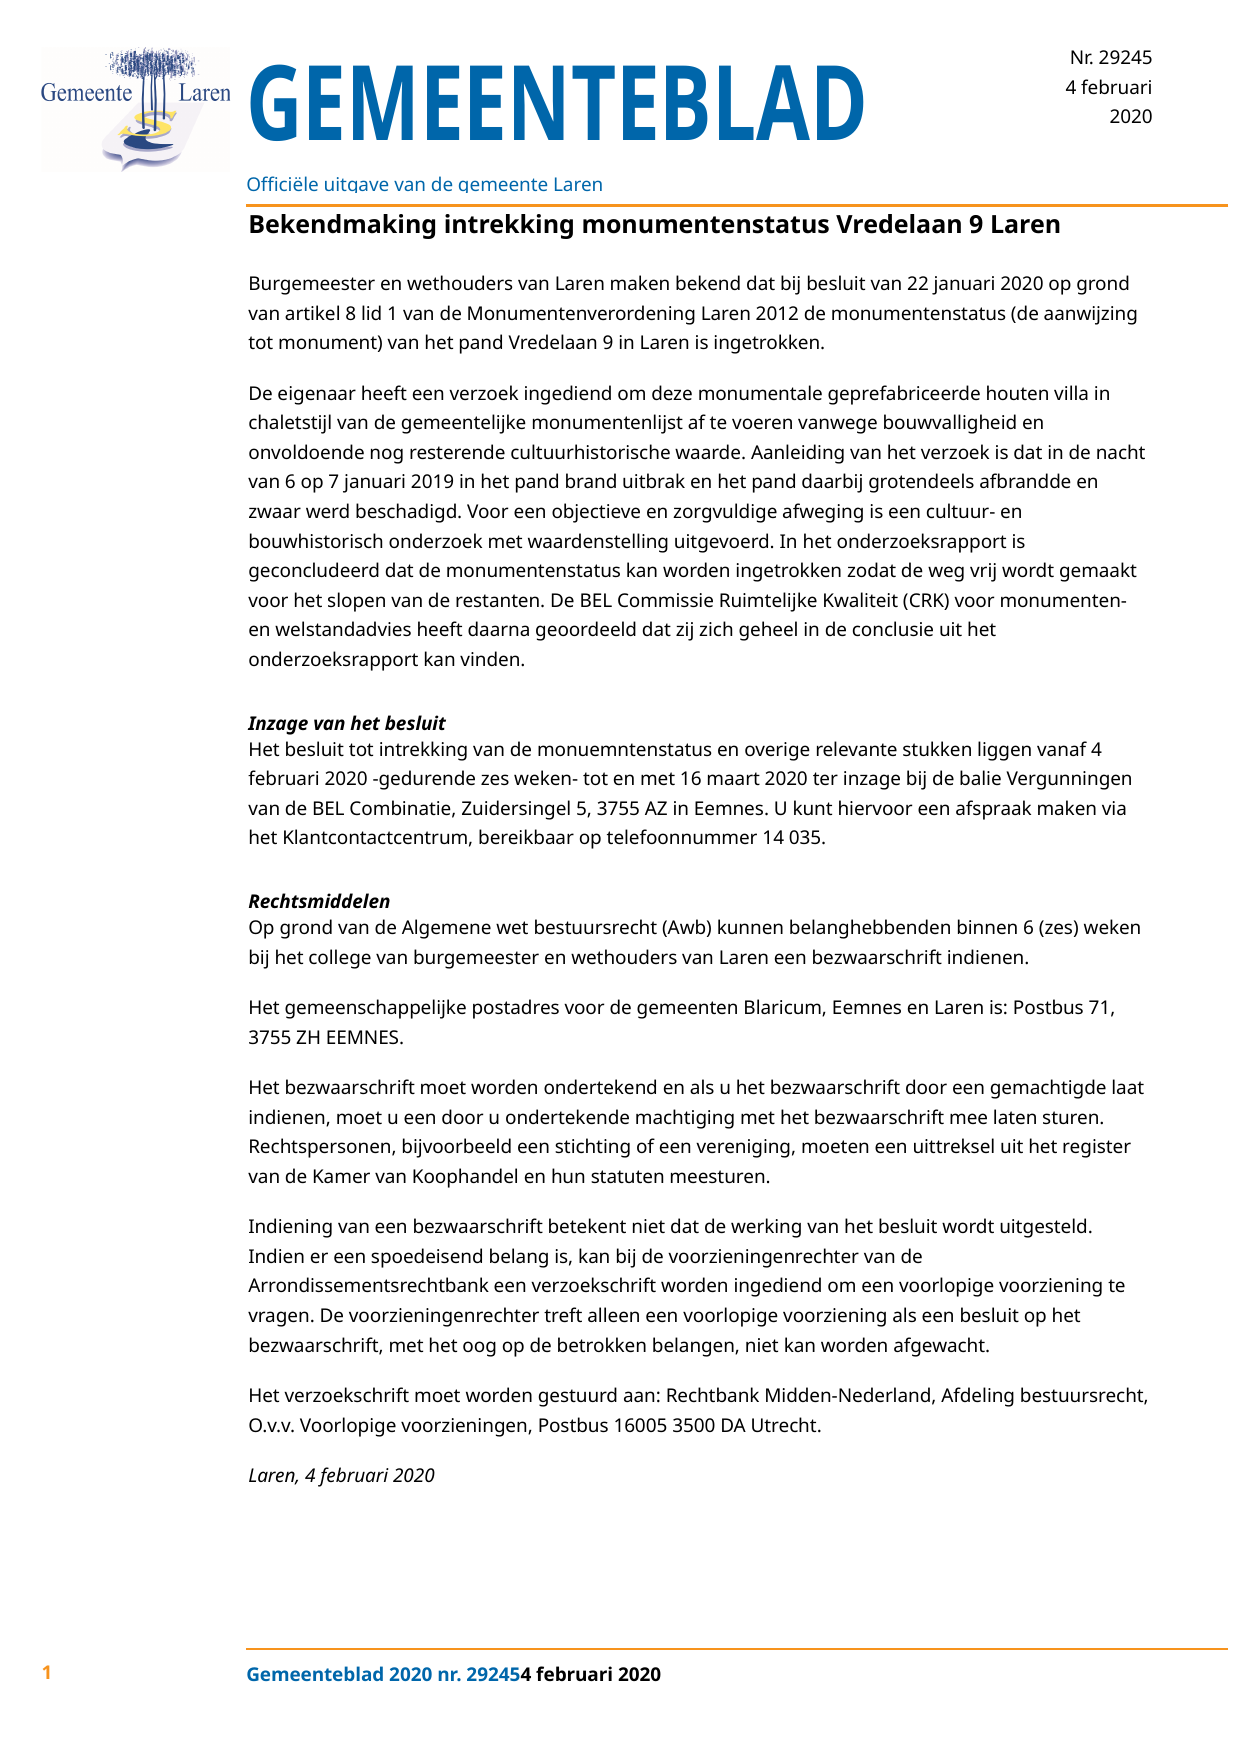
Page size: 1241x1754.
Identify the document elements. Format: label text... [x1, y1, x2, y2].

text Inzage van het besluit [248, 710, 1152, 736]
text Laren, 4 februari 2020 [248, 1462, 1152, 1488]
text Indiening van een bezwaarschrift betekent niet dat de werking van het besluit wordt uitgesteld. Indien er een spoedeisend belang is, kan bij de voorzieningenrechter van de Arrondissementsrechtbank een verzoekschrift worden ingediend om een voorlopige voorziening te vragen. De voorzieningenrechter treft alleen een voorlopige voorziening als een besluit op het bezwaarschrift, met het oog op de betrokken belangen, niet kan worden afgewacht. [248, 1213, 1152, 1357]
text Het gemeenschappelijke postadres voor de gemeenten Blaricum, Eemnes en Laren is: Postbus 71, 3755 ZH EEMNES. [248, 994, 1152, 1049]
text Het besluit tot intrekking van de monuemntenstatus en overige relevante stukken liggen vanaf 4 februari 2020 -gedurende zes weken- tot en met 16 maart 2020 ter inzage bij de balie Vergunningen van de BEL Combinatie, Zuidersingel 5, 3755 AZ in Eemnes. U kunt hiervoor een afspraak maken via het Klantcontactcentrum, bereikbaar op telefoonnummer 14 035. [248, 736, 1152, 850]
text Bekendmaking intrekking monumentenstatus Vredelaan 9 Laren [248, 207, 1152, 241]
text Op grond van de Algemene wet bestuursrecht (Awb) kunnen belanghebbenden binnen 6 (zes) weken bij het college van burgemeester en wethouders van Laren een bezwaarschrift indienen. [248, 914, 1152, 969]
text Burgemeester en wethouders van Laren maken bekend dat bij besluit van 22 januari 2020 op grond van artikel 8 lid 1 van de Monumentenverordening Laren 2012 de monumentenstatus (de aanwijzing tot monument) van het pand Vredelaan 9 in Laren is ingetrokken. [248, 270, 1152, 355]
text Het verzoekschrift moet worden gestuurd aan: Rechtbank Midden-Nederland, Afdeling bestuursrecht, O.v.v. Voorlopige voorzieningen, Postbus 16005 3500 DA Utrecht. [248, 1382, 1152, 1437]
text De eigenaar heeft een verzoek ingediend om deze monumentale geprefabriceerde houten villa in chaletstijl van de gemeentelijke monumentenlijst af te voeren vanwege bouwvalligheid en onvoldoende nog resterende cultuurhistorische waarde. Aanleiding van het verzoek is dat in de nacht van 6 op 7 januari 2019 in het pand brand uitbrak en het pand daarbij grotendeels afbrandde en zwaar werd beschadigd. Voor een objectieve en zorgvuldige afweging is een cultuur- en bouwhistorisch onderzoek met waardenstelling uitgevoerd. In het onderzoeksrapport is geconcludeerd dat de monumentenstatus kan worden ingetrokken zodat de weg vrij wordt gemaakt voor het slopen van de restanten. De BEL Commissie Ruimtelijke Kwaliteit (CRK) voor monumenten- en welstandadvies heeft daarna geoordeeld dat zij zich geheel in de conclusie uit het onderzoeksrapport kan vinden. [248, 380, 1152, 672]
text Rechtsmiddelen [248, 888, 1152, 914]
text Het bezwaarschrift moet worden ondertekend en als u het bezwaarschrift door een gemachtigde laat indienen, moet u een door u ondertekende machtiging met het bezwaarschrift mee laten sturen. Rechtspersonen, bijvoorbeeld een stichting of een vereniging, moeten een uittreksel uit het register van de Kamer van Koophandel en hun statuten meesturen. [248, 1074, 1152, 1189]
picture [41, 47, 231, 172]
